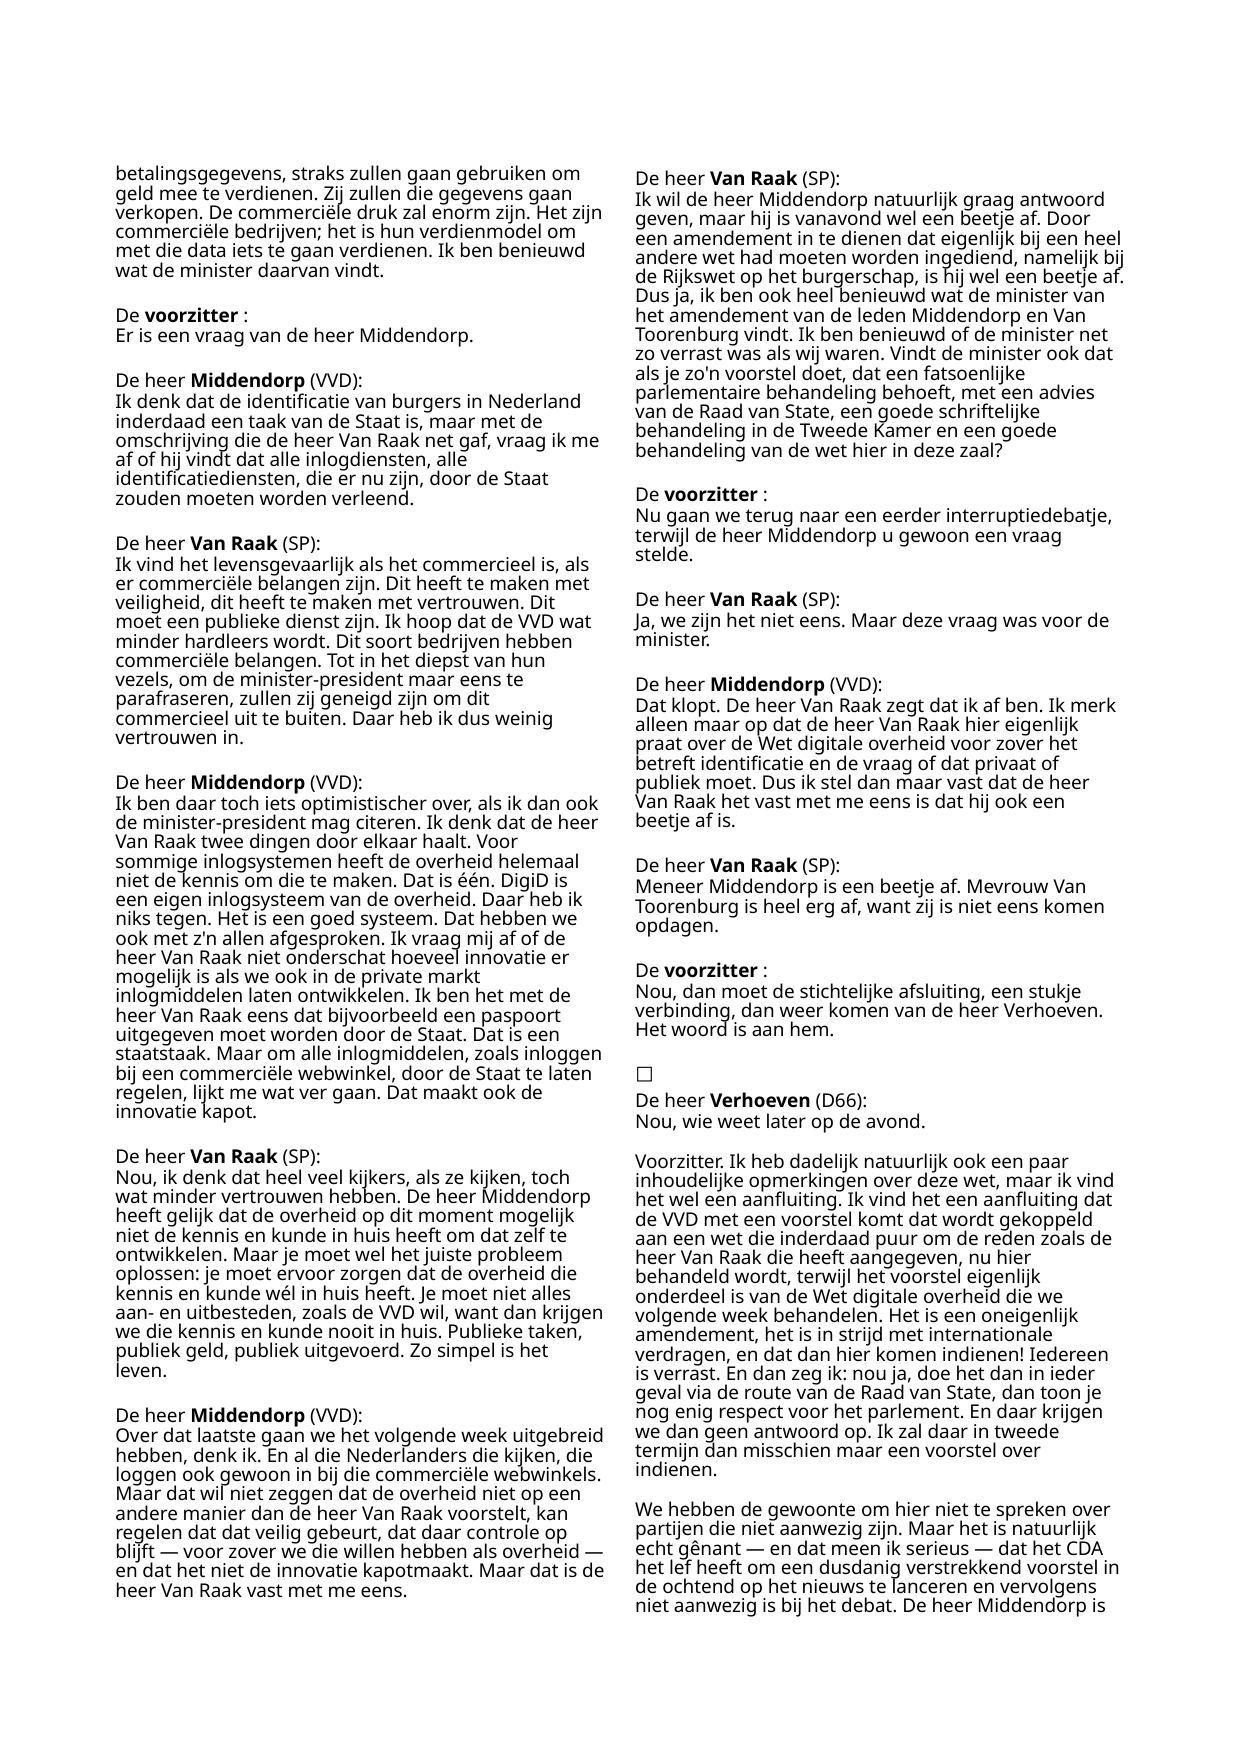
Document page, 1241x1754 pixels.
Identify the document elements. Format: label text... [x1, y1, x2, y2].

text De voorzitter : [635, 957, 1125, 983]
text Er is een vraag van de heer Middendorp. [115, 327, 605, 347]
text betalingsgegevens, straks zullen gaan gebruiken om geld mee te verdienen. Zij zullen die gegevens gaan verkopen. De commerciële druk zal enorm zijn. Het zijn commerciële bedrijven; het is hun verdienmodel om met die data iets te gaan verdienen. Ik ben benieuwd wat de minister daarvan vindt. [115, 165, 605, 281]
text De heer Middendorp (VVD): [635, 671, 1125, 697]
text Voorzitter. Ik heb dadelijk natuurlijk ook een paar inhoudelijke opmerkingen over deze wet, maar ik vind het wel een aanfluiting. Ik vind het een aanfluiting dat de VVD met een voorstel komt dat wordt gekoppeld aan een wet die inderdaad puur om de reden zoals de heer Van Raak die heeft aangegeven, nu hier behandeld wordt, terwijl het voorstel eigenlijk onderdeel is van de Wet digitale overheid die we volgende week behandelen. Het is een oneigenlijk amendement, het is in strijd met internationale verdragen, en dat dan hier komen indienen! Iedereen is verrast. En dan zeg ik: nou ja, doe het dan in ieder geval via de route van de Raad van State, dan toon je nog enig respect voor het parlement. En daar krijgen we dan geen antwoord op. Ik zal daar in tweede termijn dan misschien maar een voorstel over indienen. [635, 1153, 1125, 1480]
text De voorzitter : [635, 482, 1125, 507]
text Ik ben daar toch iets optimistischer over, als ik dan ook de minister-president mag citeren. Ik denk dat de heer Van Raak twee dingen door elkaar haalt. Voor sommige inlogsystemen heeft de overheid helemaal niet de kennis om die te maken. Dat is één. DigiD is een eigen inlogsysteem van de overheid. Daar heb ik niks tegen. Het is een goed systeem. Dat hebben we ook met z'n allen afgesproken. Ik vraag mij af of de heer Van Raak niet onderschat hoeveel innovatie er mogelijk is als we ook in de private markt inlogmiddelen laten ontwikkelen. Ik ben het met de heer Van Raak eens dat bijvoorbeeld een paspoort uitgegeven moet worden door de Staat. Dat is een staatstaak. Maar om alle inlogmiddelen, zoals inloggen bij een commerciële webwinkel, door de Staat te laten regelen, lijkt me wat ver gaan. Dat maakt ook de innovatie kapot. [115, 795, 605, 1122]
text De heer Van Raak (SP): [635, 853, 1125, 878]
text Dat klopt. De heer Van Raak zegt dat ik af ben. Ik merk alleen maar op dat de heer Van Raak hier eigenlijk praat over de Wet digitale overheid voor zover het betreft identificatie en de vraag of dat privaat of publiek moet. Dus ik stel dan maar vast dat de heer Van Raak het vast met me eens is dat hij ook een beetje af is. [635, 697, 1125, 832]
text De voorzitter : [115, 302, 605, 327]
text Over dat laatste gaan we het volgende week uitgebreid hebben, denk ik. En al die Nederlanders die kijken, die loggen ook gewoon in bij die commerciële webwinkels. Maar dat wil niet zeggen dat de overheid niet op een andere manier dan de heer Van Raak voorstelt, kan regelen dat dat veilig gebeurt, dat daar controle op blijft — voor zover we die willen hebben als overheid — en dat het niet de innovatie kapotmaakt. Maar dat is de heer Van Raak vast met me eens. [115, 1427, 605, 1601]
text De heer Middendorp (VVD): [115, 368, 605, 393]
text Meneer Middendorp is een beetje af. Mevrouw Van Toorenburg is heel erg af, want zij is niet eens komen opdagen. [635, 878, 1125, 936]
text We hebben de gewoonte om hier niet te spreken over partijen die niet aanwezig zijn. Maar het is natuurlijk echt gênant — en dat meen ik serieus — dat het CDA het lef heeft om een dusdanig verstrekkend voorstel in de ochtend op het nieuws te lanceren en vervolgens niet aanwezig is bij het debat. De heer Middendorp is [635, 1501, 1125, 1617]
text De heer Middendorp (VVD): [115, 1402, 605, 1427]
text Ik denk dat de identificatie van burgers in Nederland inderdaad een taak van de Staat is, maar met de omschrijving die de heer Van Raak net gaf, vraag ik me af of hij vindt dat alle inlogdiensten, alle identificatiediensten, die er nu zijn, door de Staat zouden moeten worden verleend. [115, 393, 605, 509]
text Ik wil de heer Middendorp natuurlijk graag antwoord geven, maar hij is vanavond wel een beetje af. Door een amendement in te dienen dat eigenlijk bij een heel andere wet had moeten worden ingediend, namelijk bij de Rijkswet op het burgerschap, is hij wel een beetje af. Dus ja, ik ben ook heel benieuwd wat de minister van het amendement van de leden Middendorp en Van Toorenburg vindt. Ik ben benieuwd of de minister net zo verrast was als wij waren. Vindt de minister ook dat als je zo'n voorstel doet, dat een fatsoenlijke parlementaire behandeling behoeft, met een advies van de Raad van State, een goede schriftelijke behandeling in de Tweede Kamer en een goede behandeling van de wet hier in deze zaal? [635, 191, 1125, 461]
text Ja, we zijn het niet eens. Maar deze vraag was voor de minister. [635, 612, 1125, 650]
text Nou, wie weet later op de avond. [635, 1113, 1125, 1132]
text De heer Middendorp (VVD): [115, 769, 605, 795]
text De heer Van Raak (SP): [635, 586, 1125, 612]
text De heer Van Raak (SP): [635, 165, 1125, 191]
text ⬜ [635, 1061, 1125, 1087]
text Ik vind het levensgevaarlijk als het commercieel is, als er commerciële belangen zijn. Dit heeft te maken met veiligheid, dit heeft te maken met vertrouwen. Dit moet een publieke dienst zijn. Ik hoop dat de VVD wat minder hardleers wordt. Dit soort bedrijven hebben commerciële belangen. Tot in het diepst van hun vezels, om de minister-president maar eens te parafraseren, zullen zij geneigd zijn om dit commercieel uit te buiten. Daar heb ik dus weinig vertrouwen in. [115, 556, 605, 748]
text De heer Van Raak (SP): [115, 1143, 605, 1169]
text Nou, ik denk dat heel veel kijkers, als ze kijken, toch wat minder vertrouwen hebben. De heer Middendorp heeft gelijk dat de overheid op dit moment mogelijk niet de kennis en kunde in huis heeft om dat zelf te ontwikkelen. Maar je moet wel het juiste probleem oplossen: je moet ervoor zorgen dat de overheid die kennis en kunde wél in huis heeft. Je moet niet alles aan- en uitbesteden, zoals de VVD wil, want dan krijgen we die kennis en kunde nooit in huis. Publieke taken, publiek geld, publiek uitgevoerd. Zo simpel is het leven. [115, 1169, 605, 1381]
text De heer Verhoeven (D66): [635, 1087, 1125, 1113]
text Nu gaan we terug naar een eerder interruptiedebatje, terwijl de heer Middendorp u gewoon een vraag stelde. [635, 507, 1125, 565]
text De heer Van Raak (SP): [115, 530, 605, 556]
text Nou, dan moet de stichtelijke afsluiting, een stukje verbinding, dan weer komen van de heer Verhoeven. Het woord is aan hem. [635, 983, 1125, 1041]
